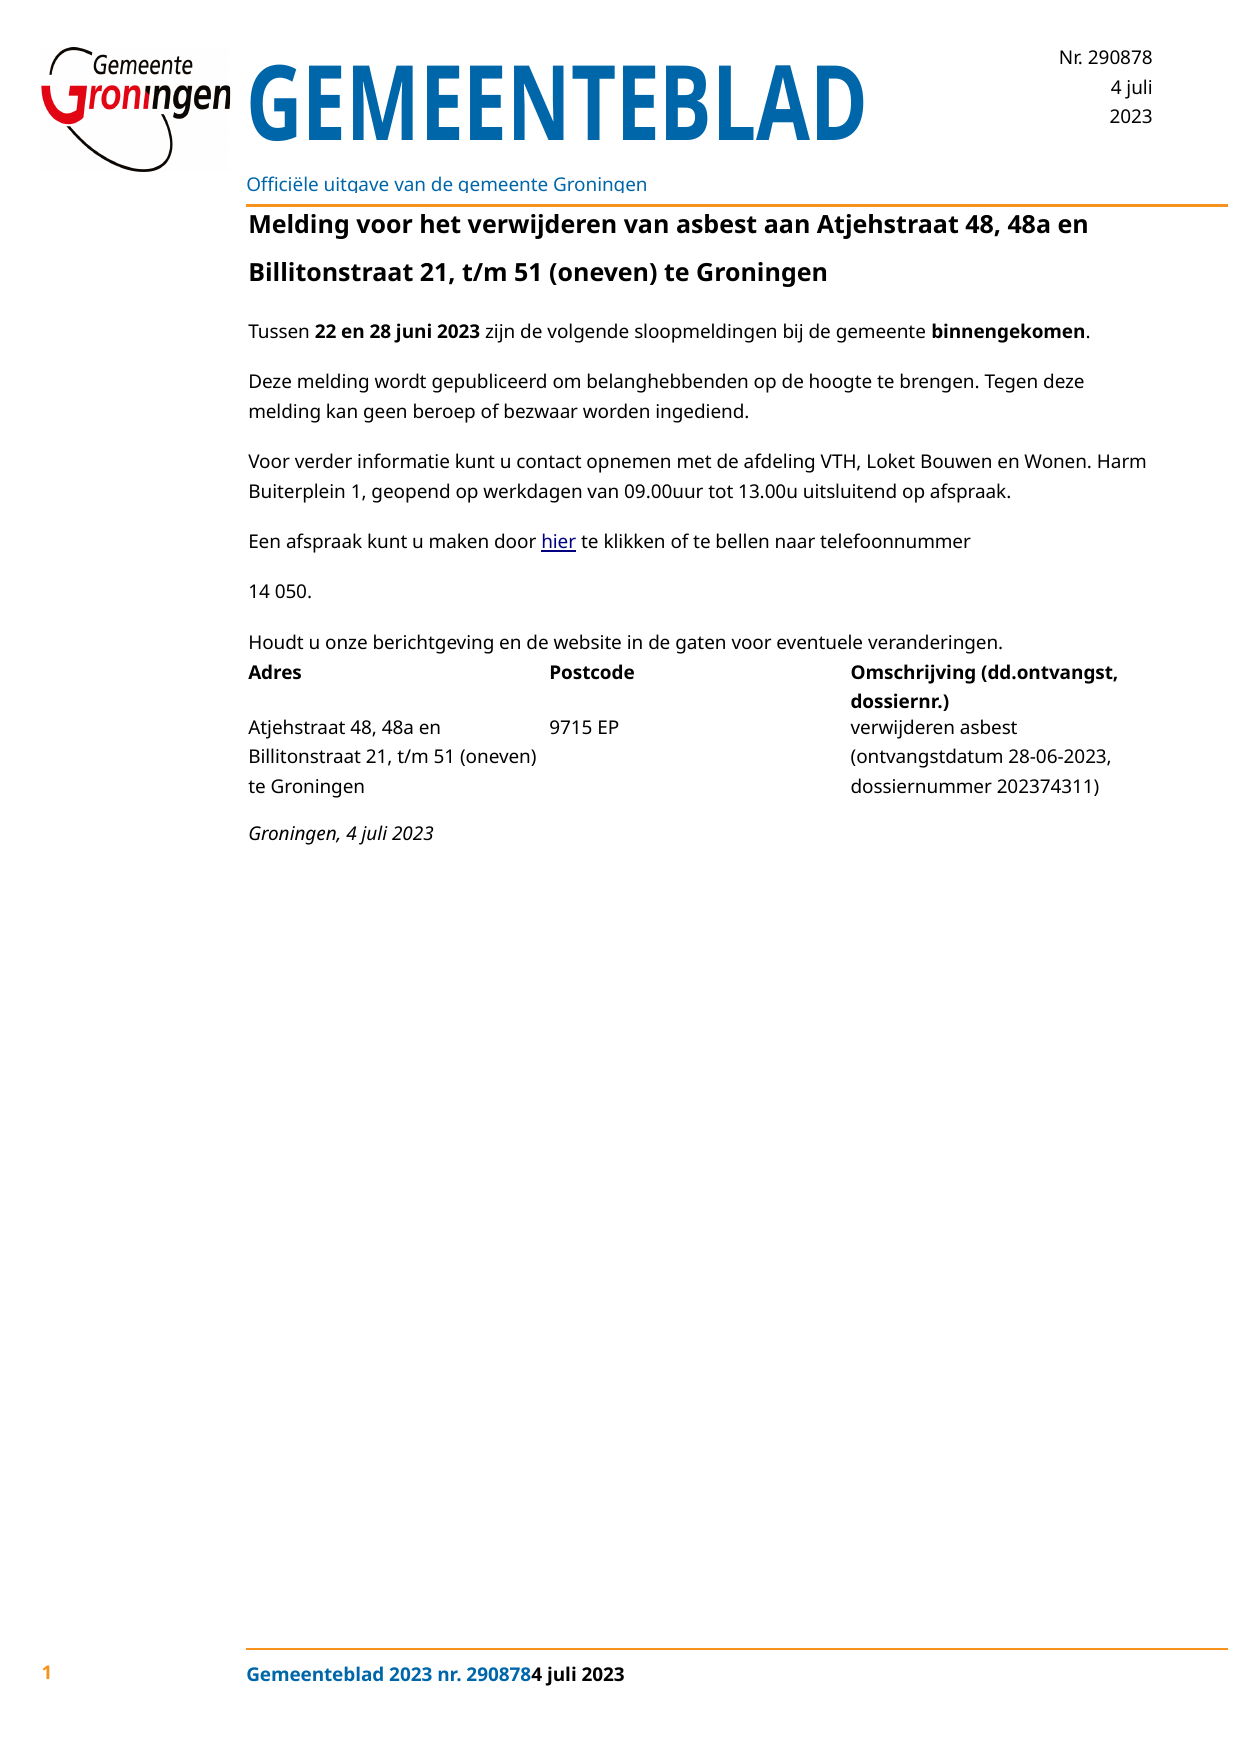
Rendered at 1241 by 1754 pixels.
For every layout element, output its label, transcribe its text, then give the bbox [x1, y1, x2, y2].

text 14 050. [248, 579, 1152, 604]
text Tussen 22 en 28 juni 2023 zijn de volgende sloopmeldingen bij de gemeente binnengekomen. [248, 318, 1152, 344]
table_cell verwijderen asbest (ontvangstdatum 28-06-2023, dossiernummer 202374311) [850, 714, 1152, 799]
text Een afspraak kunt u maken door hier te klikken of te bellen naar telefoonnummer [248, 528, 1152, 554]
table_cell Atjehstraat 48, 48a en Billitonstraat 21, t/m 51 (oneven) te Groningen [248, 714, 549, 799]
text Groningen, 4 juli 2023 [248, 821, 1152, 846]
text Houdt u onze berichtgeving en de website in de gaten voor eventuele veranderingen. [248, 629, 1152, 655]
text Deze melding wordt gepubliceerd om belanghebbenden op de hoogte te brengen. Tegen deze melding kan geen beroep of bezwaar worden ingediend. [248, 368, 1152, 424]
table_header Omschrijving (dd.ontvangst, dossiernr.) [850, 659, 1152, 714]
table_header Adres [248, 659, 549, 714]
table_header Postcode [549, 659, 850, 714]
picture [41, 47, 231, 172]
table_cell 9715 EP [549, 714, 850, 799]
text Melding voor het verwijderen van asbest aan Atjehstraat 48, 48a en Billitonstraat 21, t/m 51 (oneven) te Groningen [248, 207, 1152, 288]
text Voor verder informatie kunt u contact opnemen met de afdeling VTH, Loket Bouwen en Wonen. Harm Buiterplein 1, geopend op werkdagen van 09.00uur tot 13.00u uitsluitend op afspraak. [248, 448, 1152, 504]
